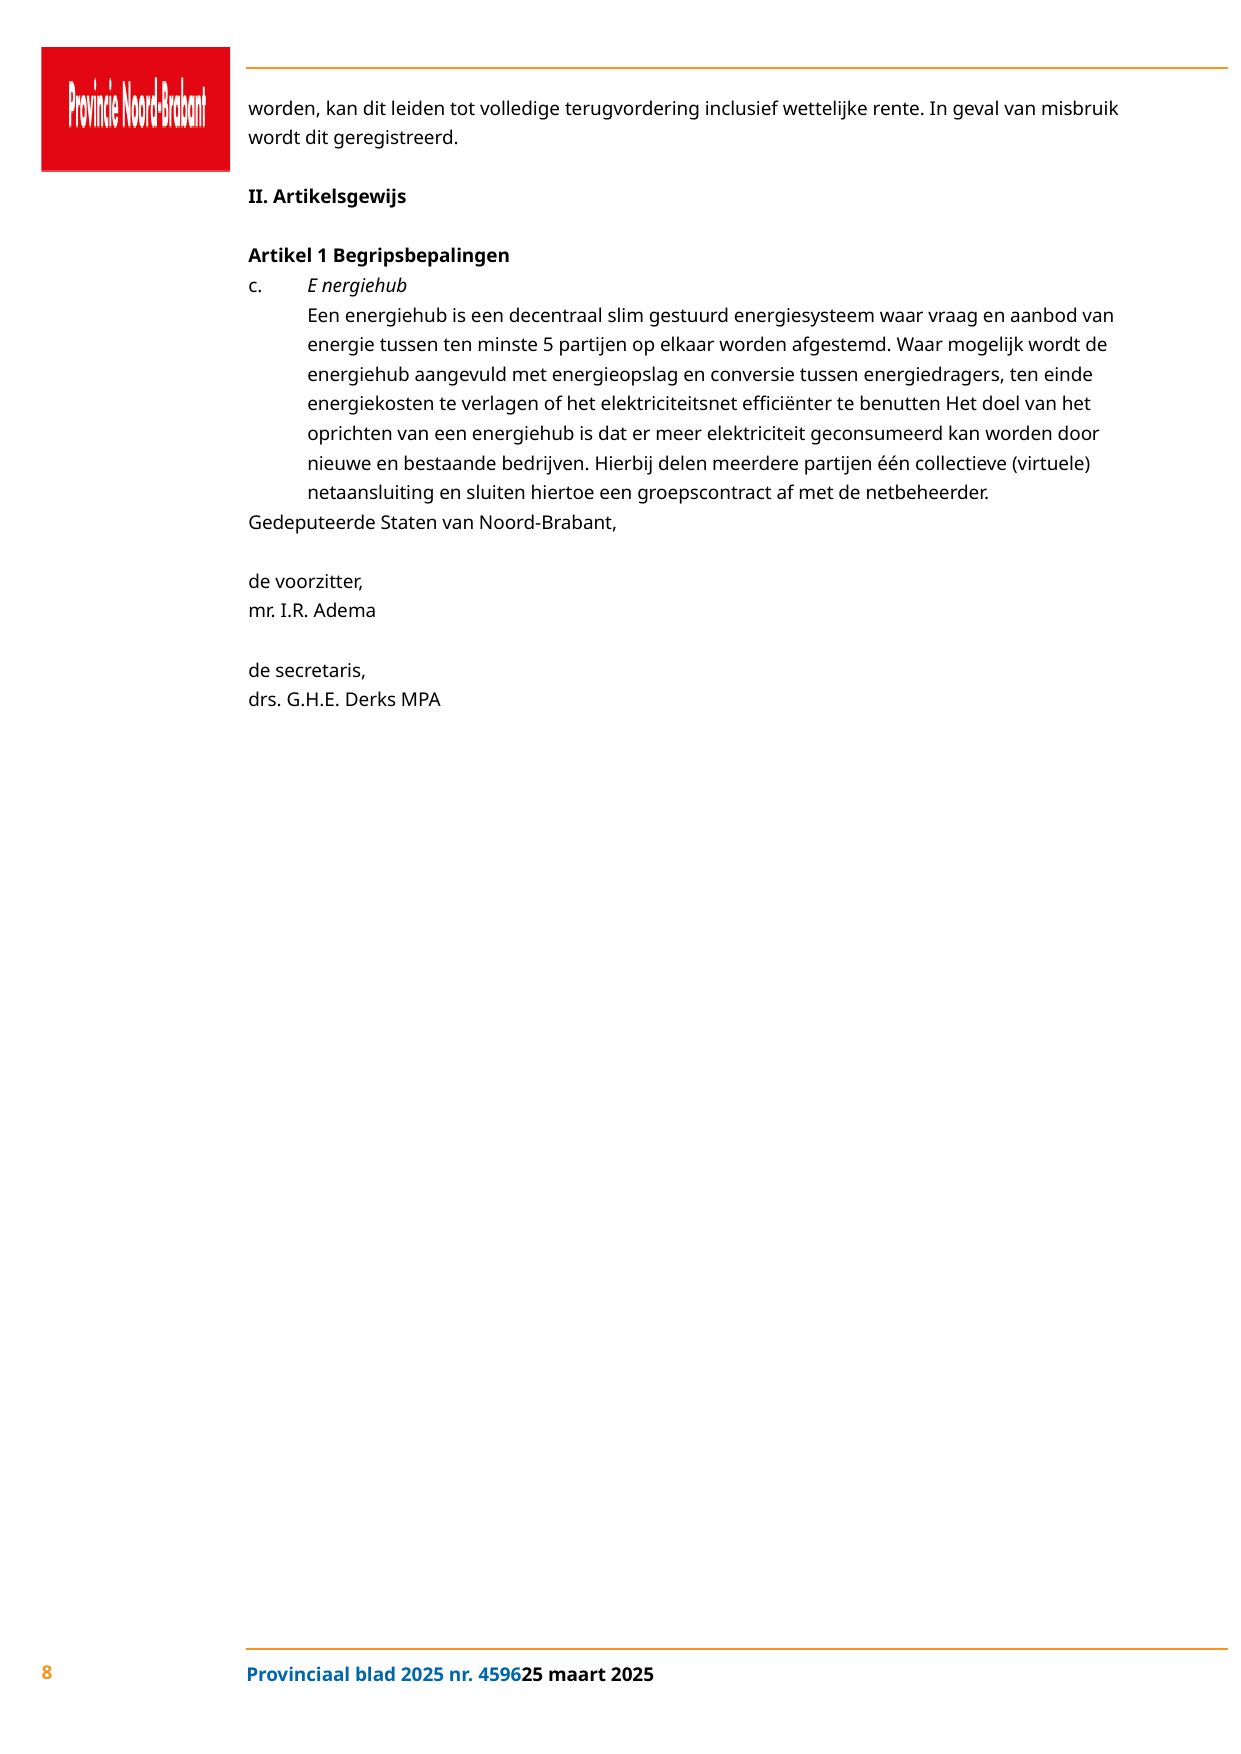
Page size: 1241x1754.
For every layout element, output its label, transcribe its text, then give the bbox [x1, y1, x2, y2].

list E nergiehub [248, 272, 1152, 298]
text de secretaris, [248, 657, 1152, 683]
text Gedeputeerde Staten van Noord-Brabant, [248, 509, 1152, 535]
text II. Artikelsgewijs [248, 183, 1152, 209]
text Artikel 1 Begripsbepalingen [248, 243, 1152, 268]
text drs. G.H.E. Derks MPA [248, 686, 1152, 712]
text worden, kan dit leiden tot volledige terugvordering inclusief wettelijke rente. In geval van misbruik wordt dit geregistreerd. [248, 95, 1152, 150]
text de voorzitter, [248, 568, 1152, 594]
picture [41, 47, 231, 172]
text mr. I.R. Adema [248, 598, 1152, 623]
list Een energiehub is een decentraal slim gestuurd energiesysteem waar vraag en aanbod van energie tussen ten minste 5 partijen op elkaar worden afgestemd. Waar mogelijk wordt de energiehub aangevuld met energieopslag en conversie tussen energiedragers, ten einde energiekosten te verlagen of het elektriciteitsnet efficiënter te benutten Het doel van het oprichten van een energiehub is dat er meer elektriciteit geconsumeerd kan worden door nieuwe en bestaande bedrijven. Hierbij delen meerdere partijen één collectieve (virtuele) netaansluiting en sluiten hiertoe een groepscontract af met de netbeheerder. [248, 302, 1152, 505]
